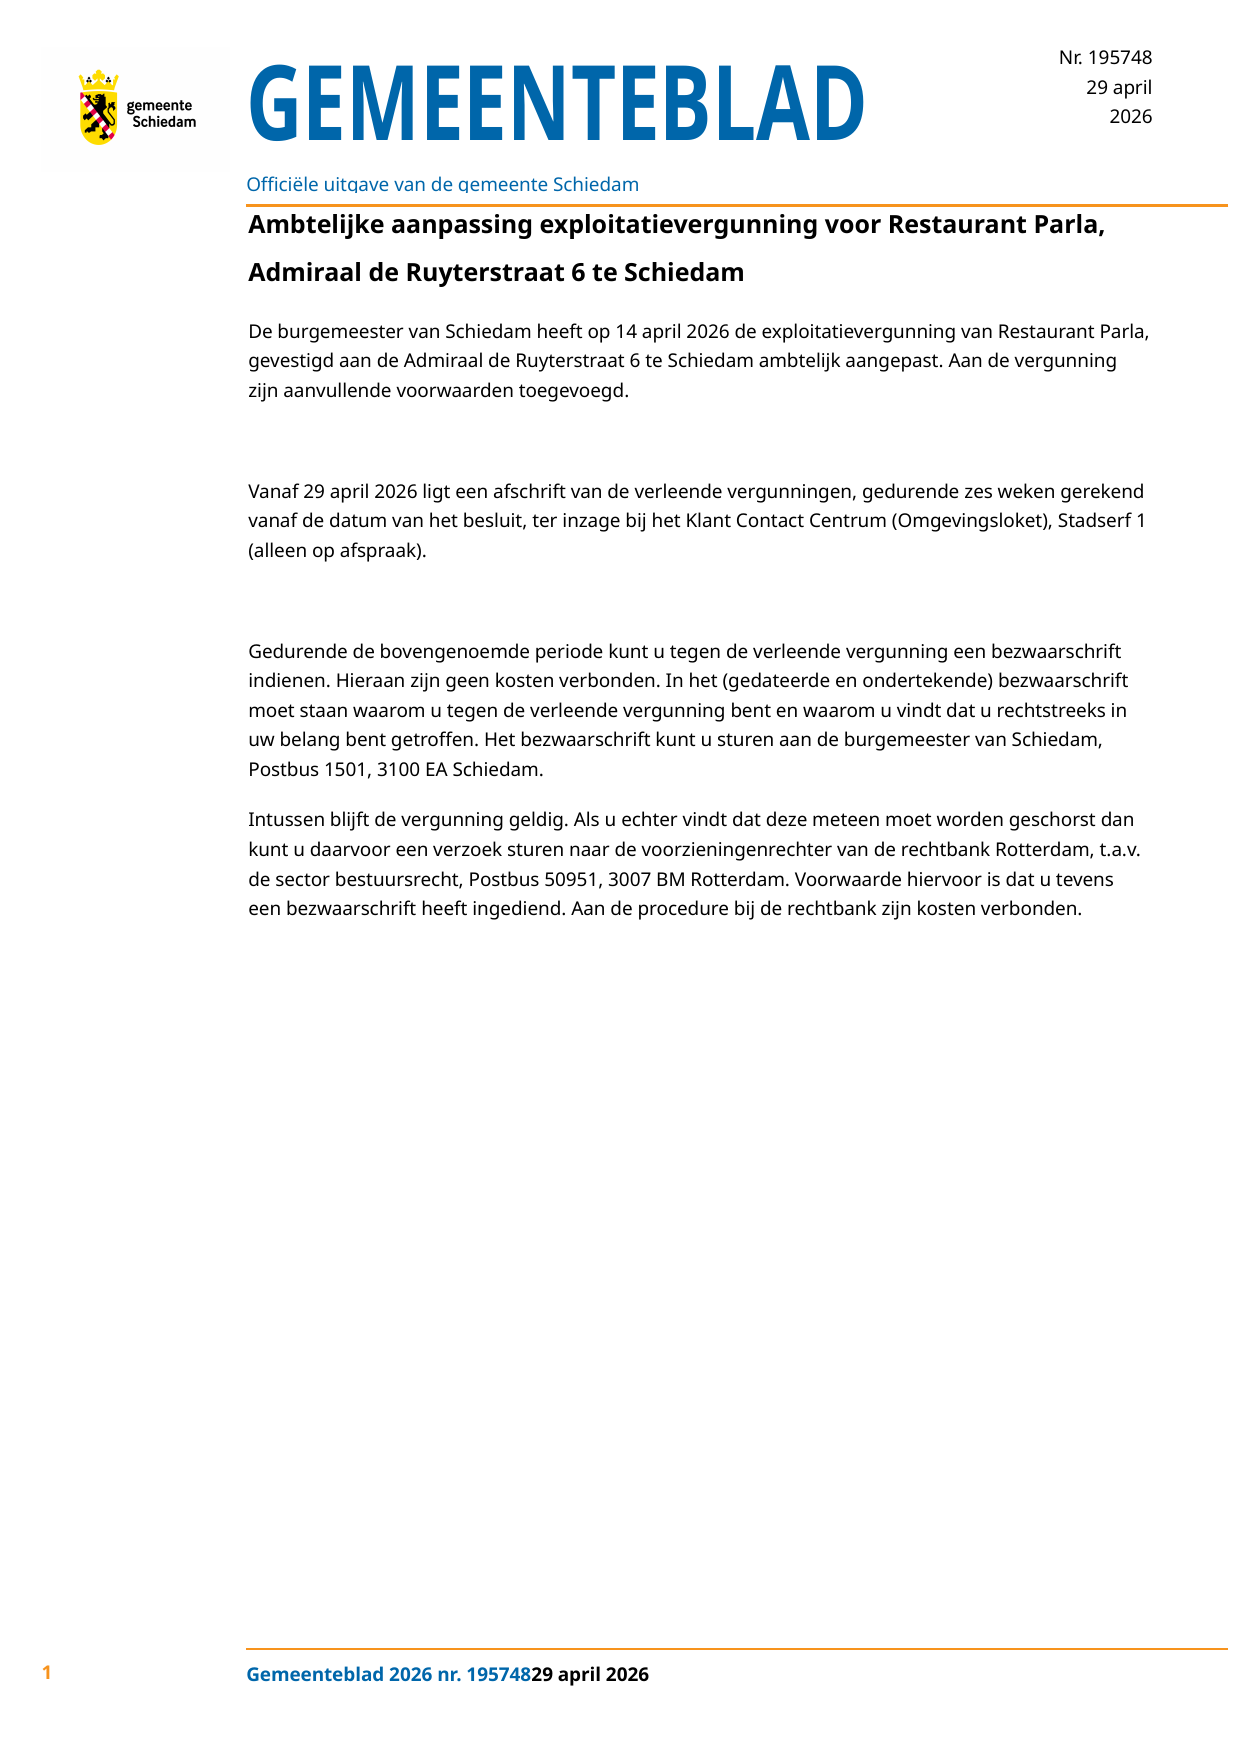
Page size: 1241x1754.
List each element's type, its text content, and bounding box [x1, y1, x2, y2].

picture [41, 47, 231, 172]
text Vanaf 29 april 2026 ligt een afschrift van de verleende vergunningen, gedurende zes weken gerekend vanaf de datum van het besluit, ter inzage bij het Klant Contact Centrum (Omgevingsloket), Stadserf 1 (alleen op afspraak). [248, 478, 1152, 563]
text Gedurende de bovengenoemde periode kunt u tegen de verleende vergunning een bezwaarschrift indienen. Hieraan zijn geen kosten verbonden. In het (gedateerde en ondertekende) bezwaarschrift moet staan waarom u tegen de verleende vergunning bent en waarom u vindt dat u rechtstreeks in uw belang bent getroffen. Het bezwaarschrift kunt u sturen aan de burgemeester van Schiedam, Postbus 1501, 3100 EA Schiedam. [248, 638, 1152, 782]
text De burgemeester van Schiedam heeft op 14 april 2026 de exploitatievergunning van Restaurant Parla, gevestigd aan de Admiraal de Ruyterstraat 6 te Schiedam ambtelijk aangepast. Aan de vergunning zijn aanvullende voorwaarden toegevoegd. [248, 318, 1152, 403]
text Intussen blijft de vergunning geldig. Als u echter vindt dat deze meteen moet worden geschorst dan kunt u daarvoor een verzoek sturen naar de voorzieningenrechter van de rechtbank Rotterdam, t.a.v. de sector bestuursrecht, Postbus 50951, 3007 BM Rotterdam. Voorwaarde hiervoor is dat u tevens een bezwaarschrift heeft ingediend. Aan de procedure bij de rechtbank zijn kosten verbonden. [248, 807, 1152, 921]
text Ambtelijke aanpassing exploitatievergunning voor Restaurant Parla, Admiraal de Ruyterstraat 6 te Schiedam [248, 207, 1152, 288]
